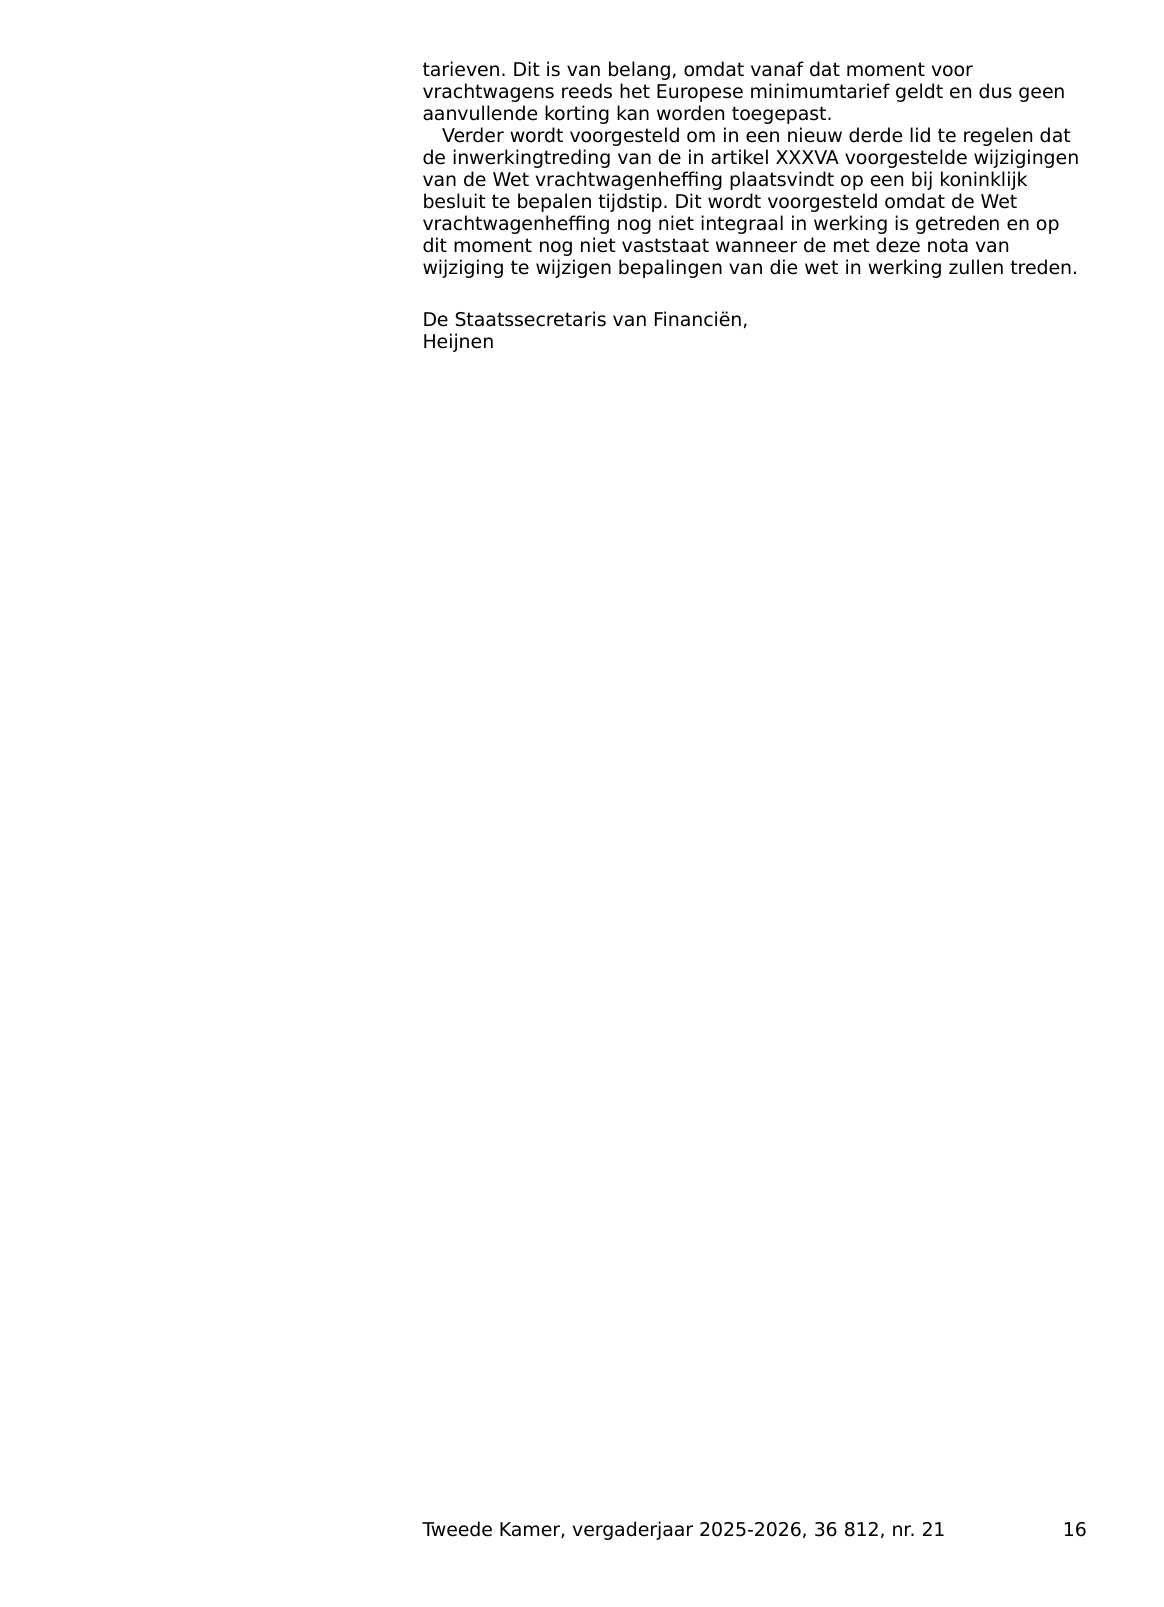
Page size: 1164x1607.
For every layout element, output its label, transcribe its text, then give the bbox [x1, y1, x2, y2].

text Verder wordt voorgesteld om in een nieuw derde lid te regelen dat de inwerkingtreding van de in artikel XXXVA voorgestelde wijzigingen van de Wet vrachtwagenheffing plaatsvindt op een bij koninklijk besluit te bepalen tijdstip. Dit wordt voorgesteld omdat de Wet vrachtwagenheffing nog niet integraal in werking is getreden en op dit moment nog niet vaststaat wanneer de met deze nota van wijziging te wijzigen bepalingen van die wet in werking zullen treden. [422, 125, 1087, 279]
text De Staatssecretaris van Financiën, Heijnen [422, 309, 1087, 353]
text tarieven. Dit is van belang, omdat vanaf dat moment voor vrachtwagens reeds het Europese minimumtarief geldt en dus geen aanvullende korting kan worden toegepast. [422, 59, 1087, 125]
